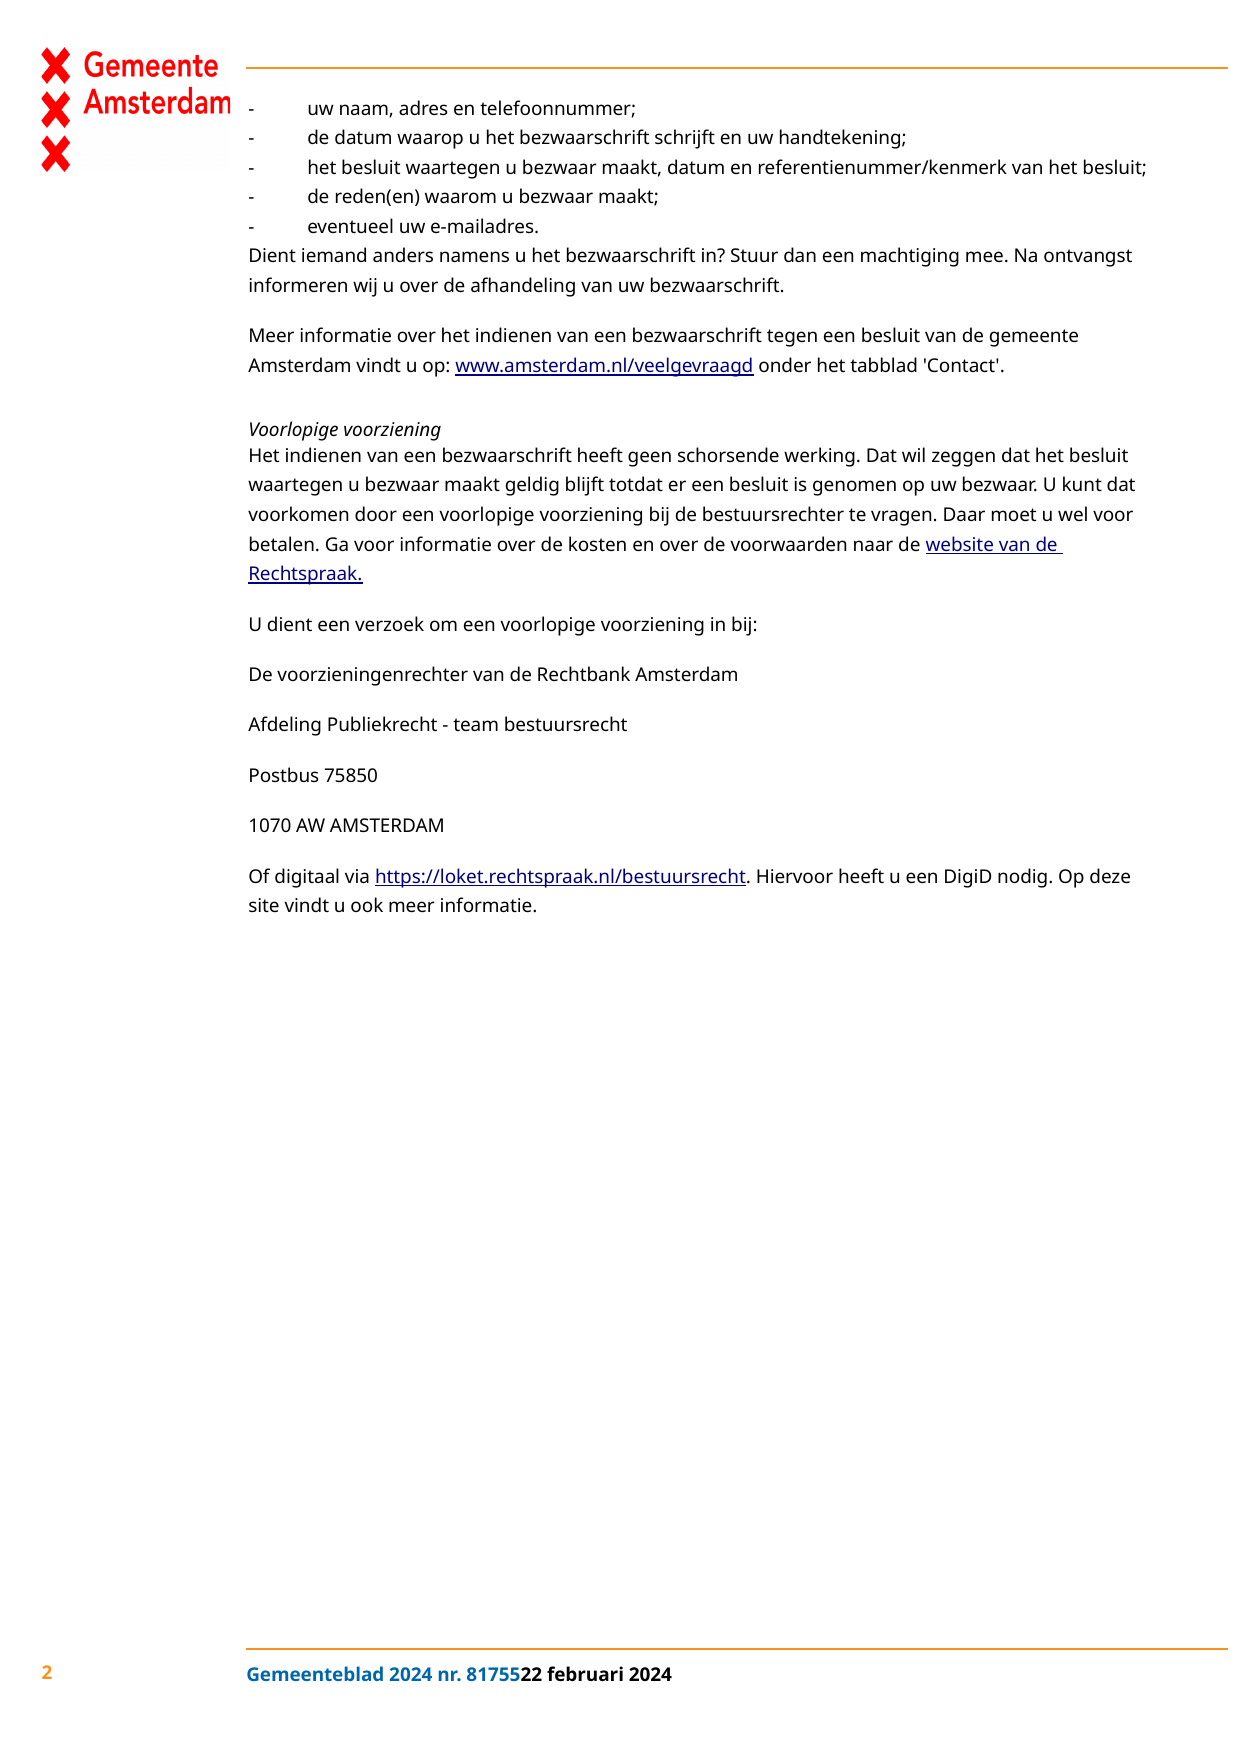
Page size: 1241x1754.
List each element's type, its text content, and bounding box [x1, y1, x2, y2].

text Dient iemand anders namens u het bezwaarschrift in? Stuur dan een machtiging mee. Na ontvangst informeren wij u over de afhandeling van uw bezwaarschrift. [248, 243, 1152, 298]
list het besluit waartegen u bezwaar maakt, datum en referentienummer/kenmerk van het besluit; [248, 154, 1152, 180]
list uw naam, adres en telefoonnummer; [248, 95, 1152, 121]
text U dient een verzoek om een voorlopige voorziening in bij: [248, 611, 1152, 636]
list de reden(en) waarom u bezwaar maakt; [248, 183, 1152, 209]
text Afdeling Publiekrecht - team bestuursrecht [248, 712, 1152, 737]
text Meer informatie over het indienen van een bezwaarschrift tegen een besluit van de gemeente Amsterdam vindt u op: www.amsterdam.nl/veelgevraagd onder het tabblad 'Contact'. [248, 323, 1152, 378]
text Voorlopige voorziening [248, 416, 1152, 442]
picture [41, 47, 231, 172]
text Of digitaal via https://loket.rechtspraak.nl/bestuursrecht. Hiervoor heeft u een DigiD nodig. Op deze site vindt u ook meer informatie. [248, 863, 1152, 918]
text Het indienen van een bezwaarschrift heeft geen schorsende werking. Dat wil zeggen dat het besluit waartegen u bezwaar maakt geldig blijft totdat er een besluit is genomen op uw bezwaar. U kunt dat voorkomen door een voorlopige voorziening bij de bestuursrechter te vragen. Daar moet u wel voor betalen. Ga voor informatie over de kosten en over de voorwaarden naar de website van de Rechtspraak. [248, 442, 1152, 586]
list eventueel uw e-mailadres. [248, 213, 1152, 239]
text 1070 AW AMSTERDAM [248, 812, 1152, 838]
text Postbus 75850 [248, 762, 1152, 788]
text De voorzieningenrechter van de Rechtbank Amsterdam [248, 661, 1152, 687]
list de datum waarop u het bezwaarschrift schrijft en uw handtekening; [248, 124, 1152, 150]
